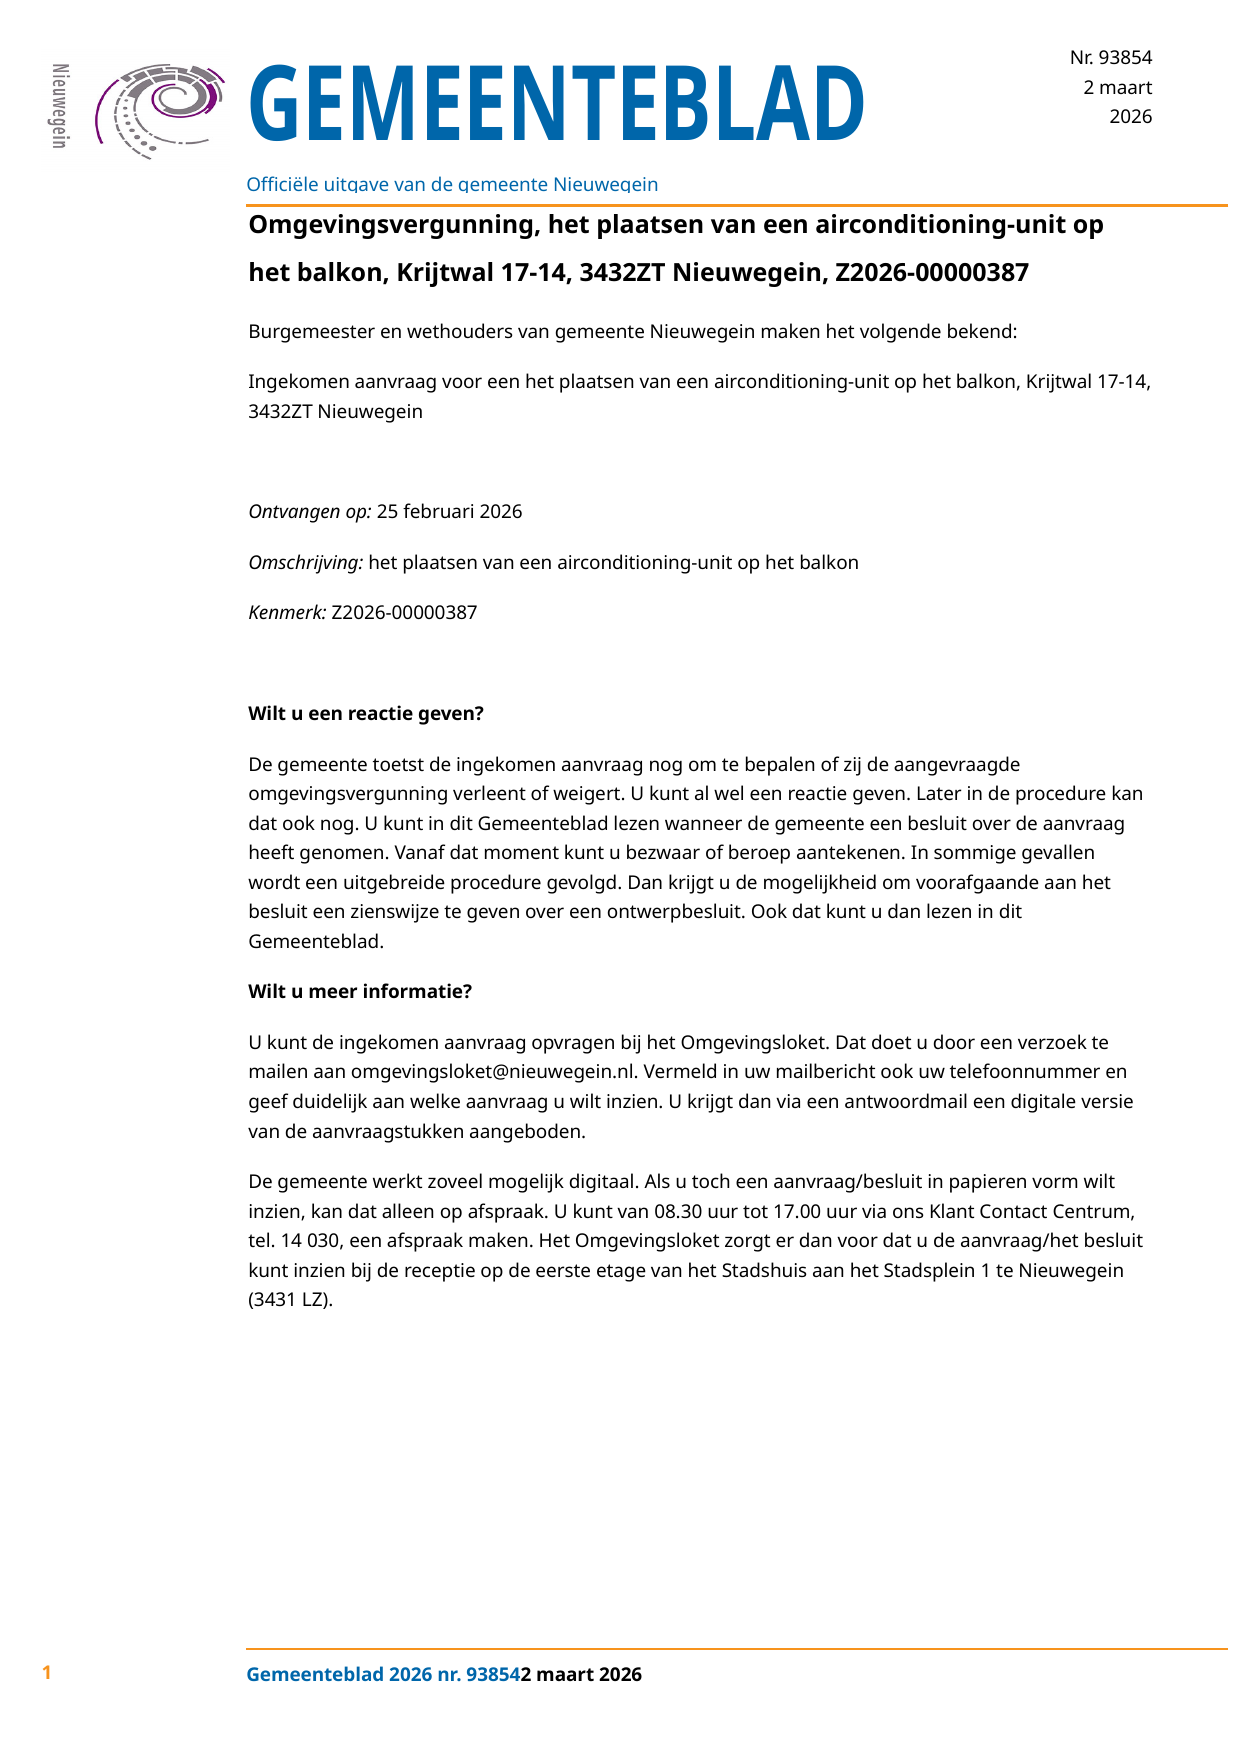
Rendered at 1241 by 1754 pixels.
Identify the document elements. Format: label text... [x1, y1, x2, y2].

text Ontvangen op: 25 februari 2026 [248, 499, 1152, 524]
text Wilt u meer informatie? [248, 979, 1152, 1004]
text Burgemeester en wethouders van gemeente Nieuwegein maken het volgende bekend: [248, 318, 1152, 344]
text De gemeente toetst de ingekomen aanvraag nog om te bepalen of zij de aangevraagde omgevingsvergunning verleent of weigert. U kunt al wel een reactie geven. Later in de procedure kan dat ook nog. U kunt in dit Gemeenteblad lezen wanneer de gemeente een besluit over de aanvraag heeft genomen. Vanaf dat moment kunt u bezwaar of beroep aantekenen. In sommige gevallen wordt een uitgebreide procedure gevolgd. Dan krijgt u de mogelijkheid om voorafgaande aan het besluit een zienswijze te geven over een ontwerpbesluit. Ook dat kunt u dan lezen in dit Gemeenteblad. [248, 751, 1152, 954]
text Ingekomen aanvraag voor een het plaatsen van een airconditioning-unit op het balkon, Krijtwal 17-14, 3432ZT Nieuwegein [248, 368, 1152, 424]
text Omschrijving: het plaatsen van een airconditioning-unit op het balkon [248, 549, 1152, 575]
text U kunt de ingekomen aanvraag opvragen bij het Omgevingsloket. Dat doet u door een verzoek te mailen aan omgevingsloket@nieuwegein.nl. Vermeld in uw mailbericht ook uw telefoonnummer en geef duidelijk aan welke aanvraag u wilt inzien. U krijgt dan via een antwoordmail een digitale versie van de aanvraagstukken aangeboden. [248, 1029, 1152, 1144]
text Kenmerk: Z2026-00000387 [248, 599, 1152, 625]
text Omgevingsvergunning, het plaatsen van een airconditioning-unit op het balkon, Krijtwal 17-14, 3432ZT Nieuwegein, Z2026-00000387 [248, 207, 1152, 288]
picture [41, 47, 231, 172]
text Wilt u een reactie geven? [248, 700, 1152, 726]
text De gemeente werkt zoveel mogelijk digitaal. Als u toch een aanvraag/besluit in papieren vorm wilt inzien, kan dat alleen op afspraak. U kunt van 08.30 uur tot 17.00 uur via ons Klant Contact Centrum, tel. 14 030, een afspraak maken. Het Omgevingsloket zorgt er dan voor dat u de aanvraag/het besluit kunt inzien bij de receptie op de eerste etage van het Stadshuis aan het Stadsplein 1 te Nieuwegein (3431 LZ). [248, 1168, 1152, 1312]
